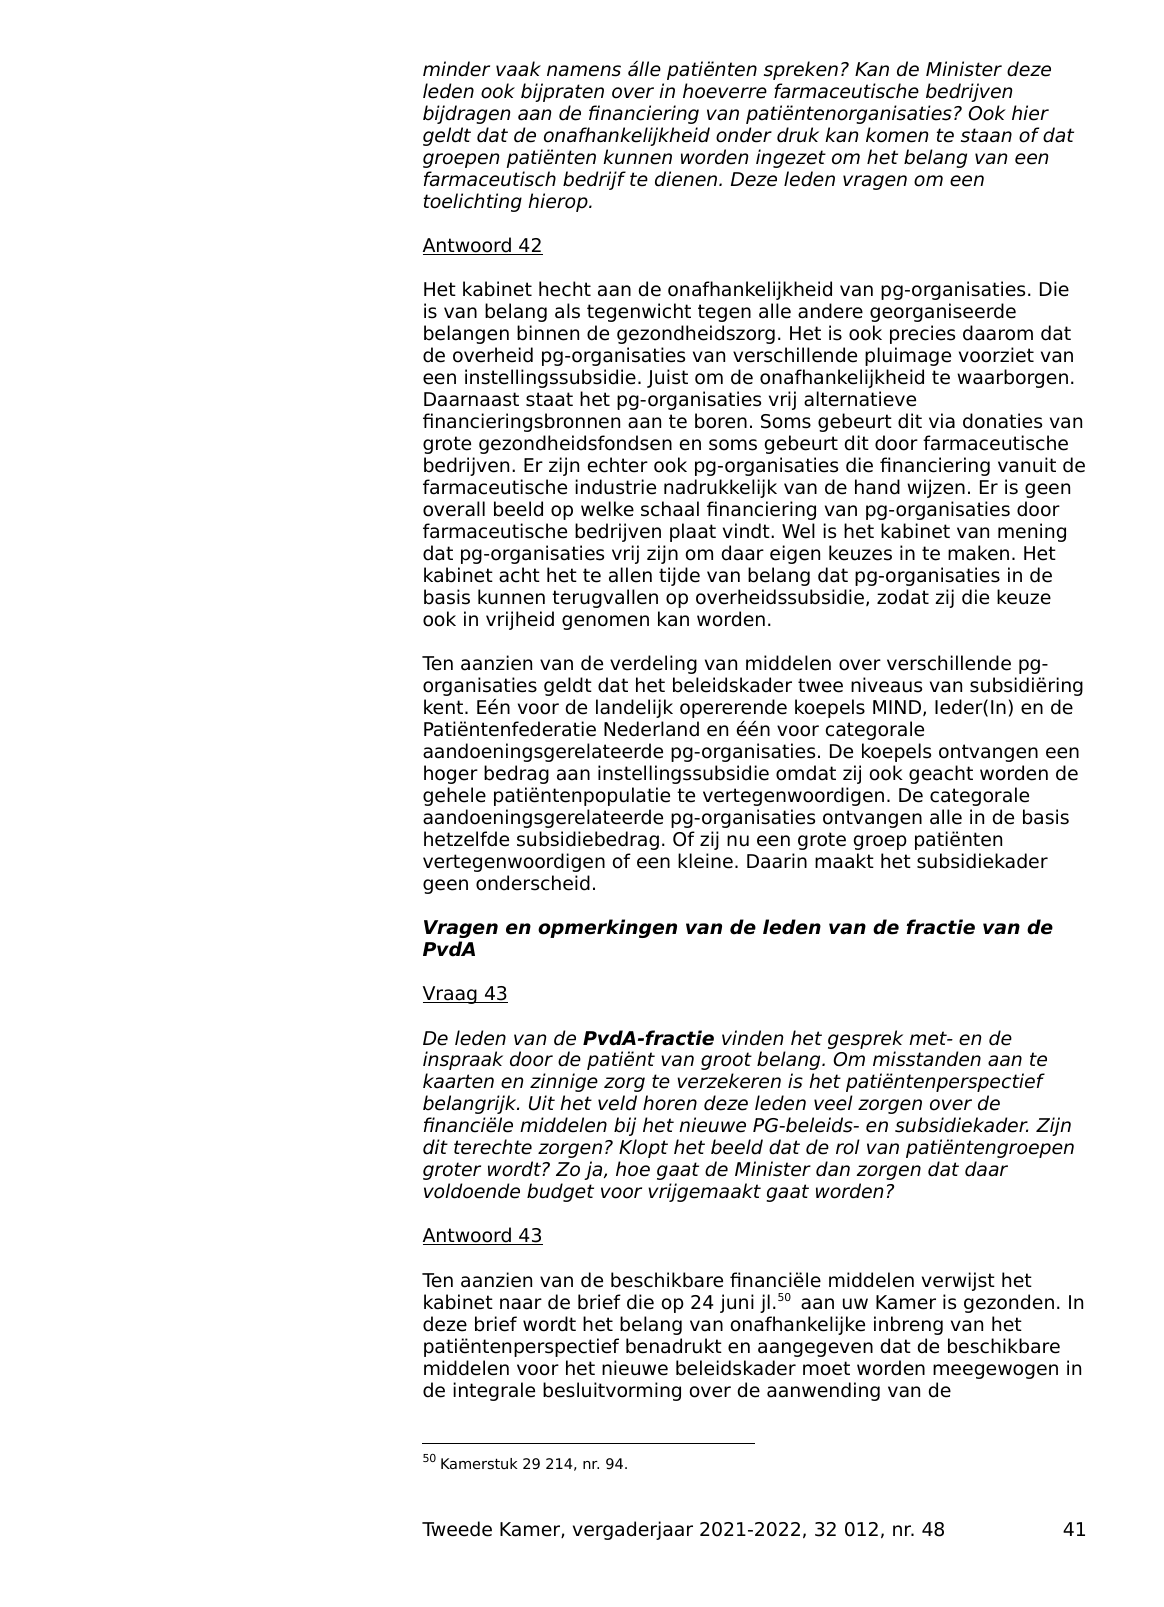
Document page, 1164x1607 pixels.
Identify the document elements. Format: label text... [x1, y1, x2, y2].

subtitle Vraag 43 [422, 983, 1087, 1005]
text De leden van de PvdA-fractie vinden het gesprek met- en de inspraak door de patiënt van groot belang. Om misstanden aan te kaarten en zinnige zorg te verzekeren is het patiëntenperspectief belangrijk. Uit het veld horen deze leden veel zorgen over de financiële middelen bij het nieuwe PG-beleids- en subsidiekader. Zijn dit terechte zorgen? Klopt het beeld dat de rol van patiëntengroepen groter wordt? Zo ja, hoe gaat de Minister dan zorgen dat daar voldoende budget voor vrijgemaakt gaat worden? [422, 1027, 1087, 1203]
text Ten aanzien van de beschikbare financiële middelen verwijst het kabinet naar de brief die op 24 juni jl. aan uw Kamer is gezonden. In deze brief wordt het belang van onafhankelijke inbreng van het patiëntenperspectief benadrukt en aangegeven dat de beschikbare middelen voor het nieuwe beleidskader moet worden meegewogen in de integrale besluitvorming over de aanwending van de [422, 1269, 1087, 1401]
subtitle Antwoord 43 [422, 1225, 1087, 1247]
subtitle Vragen en opmerkingen van de leden van de fractie van de PvdA [422, 917, 1087, 961]
text minder vaak namens álle patiënten spreken? Kan de Minister deze leden ook bijpraten over in hoeverre farmaceutische bedrijven bijdragen aan de financiering van patiëntenorganisaties? Ook hier geldt dat de onafhankelijkheid onder druk kan komen te staan of dat groepen patiënten kunnen worden ingezet om het belang van een farmaceutisch bedrijf te dienen. Deze leden vragen om een toelichting hierop. [422, 59, 1087, 213]
text Het kabinet hecht aan de onafhankelijkheid van pg-organisaties. Die is van belang als tegenwicht tegen alle andere georganiseerde belangen binnen de gezondheidszorg. Het is ook precies daarom dat de overheid pg-organisaties van verschillende pluimage voorziet van een instellingssubsidie. Juist om de onafhankelijkheid te waarborgen. Daarnaast staat het pg-organisaties vrij alternatieve financieringsbronnen aan te boren. Soms gebeurt dit via donaties van grote gezondheidsfondsen en soms gebeurt dit door farmaceutische bedrijven. Er zijn echter ook pg-organisaties die financiering vanuit de farmaceutische industrie nadrukkelijk van de hand wijzen. Er is geen overall beeld op welke schaal financiering van pg-organisaties door farmaceutische bedrijven plaat vindt. Wel is het kabinet van mening dat pg-organisaties vrij zijn om daar eigen keuzes in te maken. Het kabinet acht het te allen tijde van belang dat pg-organisaties in de basis kunnen terugvallen op overheidssubsidie, zodat zij die keuze ook in vrijheid genomen kan worden. [422, 279, 1087, 631]
text Kamerstuk 29 214, nr. 94. [422, 1452, 1087, 1474]
text Ten aanzien van de verdeling van middelen over verschillende pg-organisaties geldt dat het beleidskader twee niveaus van subsidiëring kent. Eén voor de landelijk opererende koepels MIND, Ieder(In) en de Patiëntenfederatie Nederland en één voor categorale aandoeningsgerelateerde pg-organisaties. De koepels ontvangen een hoger bedrag aan instellingssubsidie omdat zij ook geacht worden de gehele patiëntenpopulatie te vertegenwoordigen. De categorale aandoeningsgerelateerde pg-organisaties ontvangen alle in de basis hetzelfde subsidiebedrag. Of zij nu een grote groep patiënten vertegenwoordigen of een kleine. Daarin maakt het subsidiekader geen onderscheid. [422, 653, 1087, 895]
subtitle Antwoord 42 [422, 235, 1087, 257]
